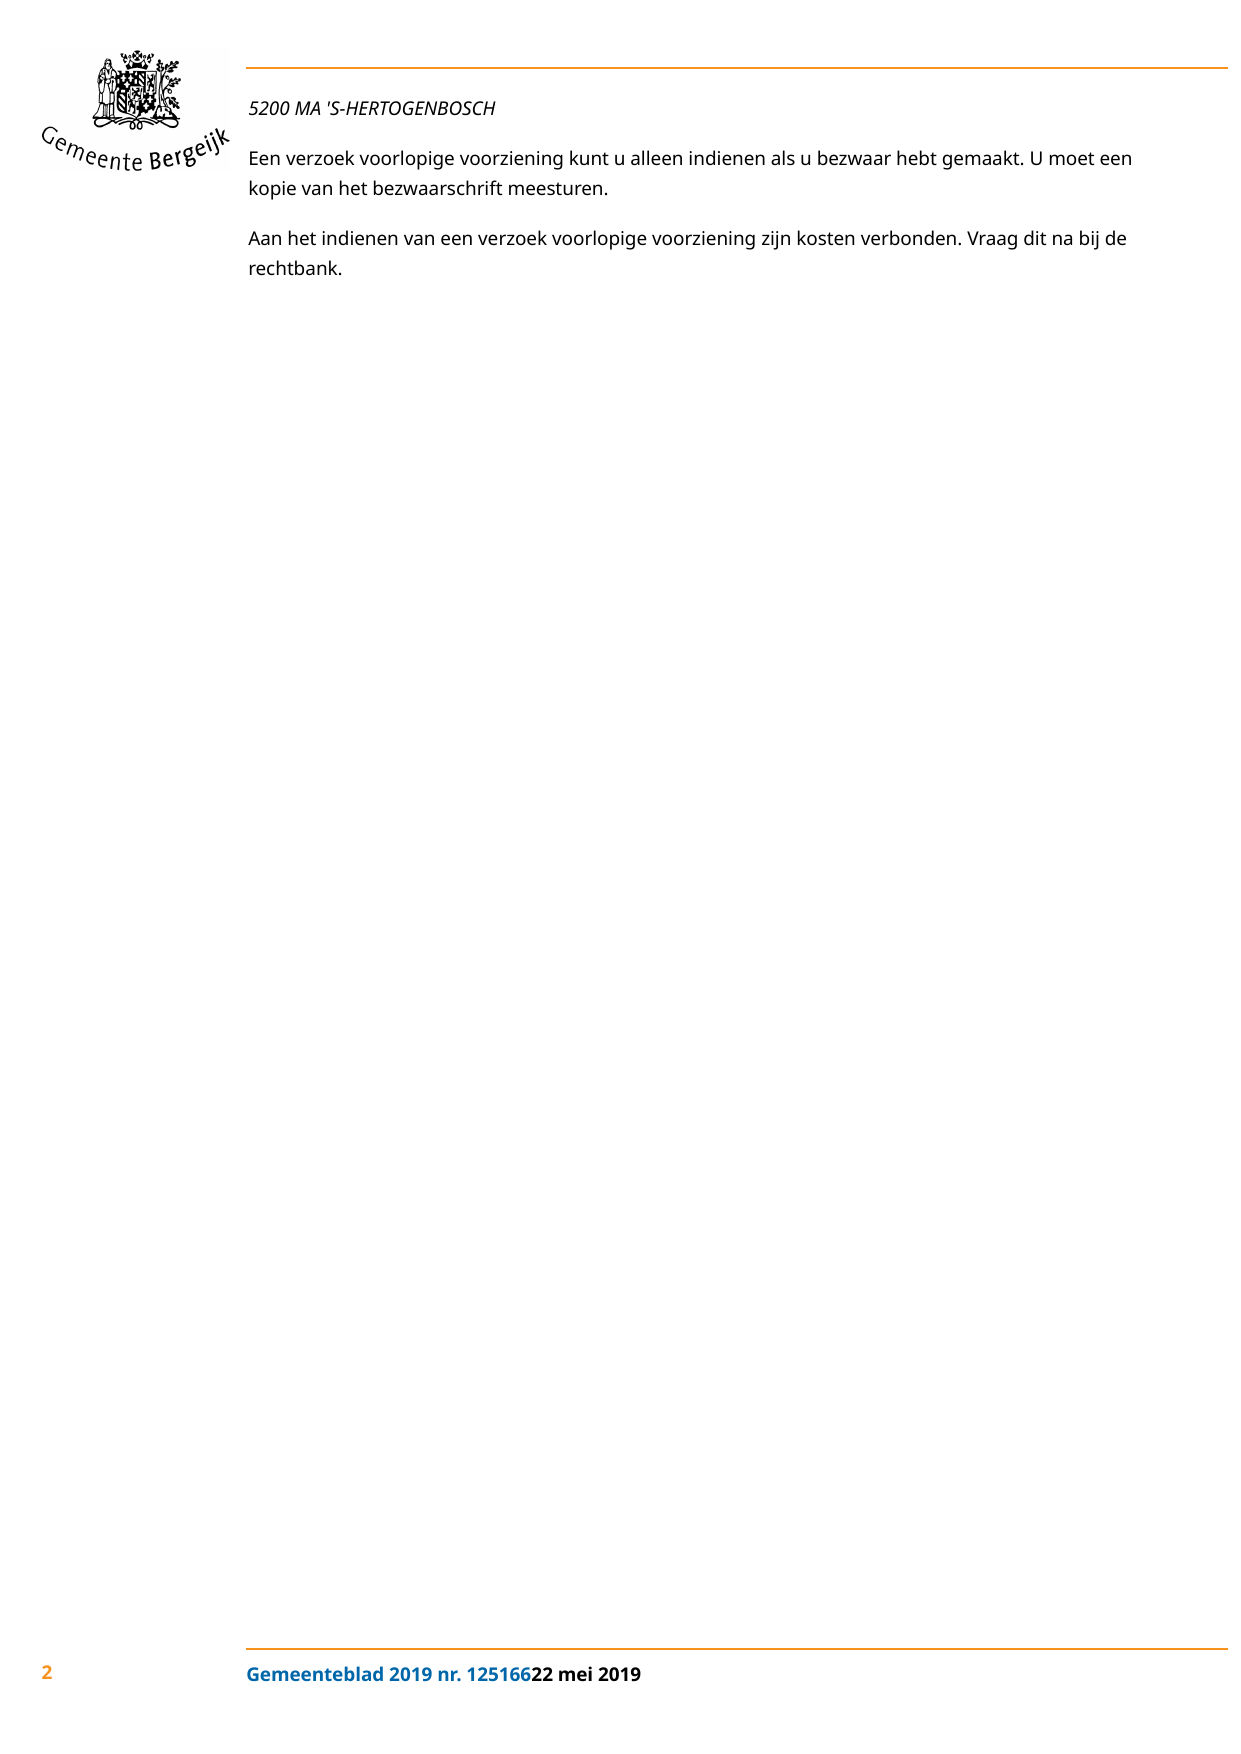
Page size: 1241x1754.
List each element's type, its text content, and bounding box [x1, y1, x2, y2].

picture [41, 47, 231, 172]
text Aan het indienen van een verzoek voorlopige voorziening zijn kosten verbonden. Vraag dit na bij de rechtbank. [248, 225, 1152, 281]
text 5200 MA 'S-HERTOGENBOSCH [248, 95, 1152, 121]
text Een verzoek voorlopige voorziening kunt u alleen indienen als u bezwaar hebt gemaakt. U moet een kopie van het bezwaarschrift meesturen. [248, 145, 1152, 201]
